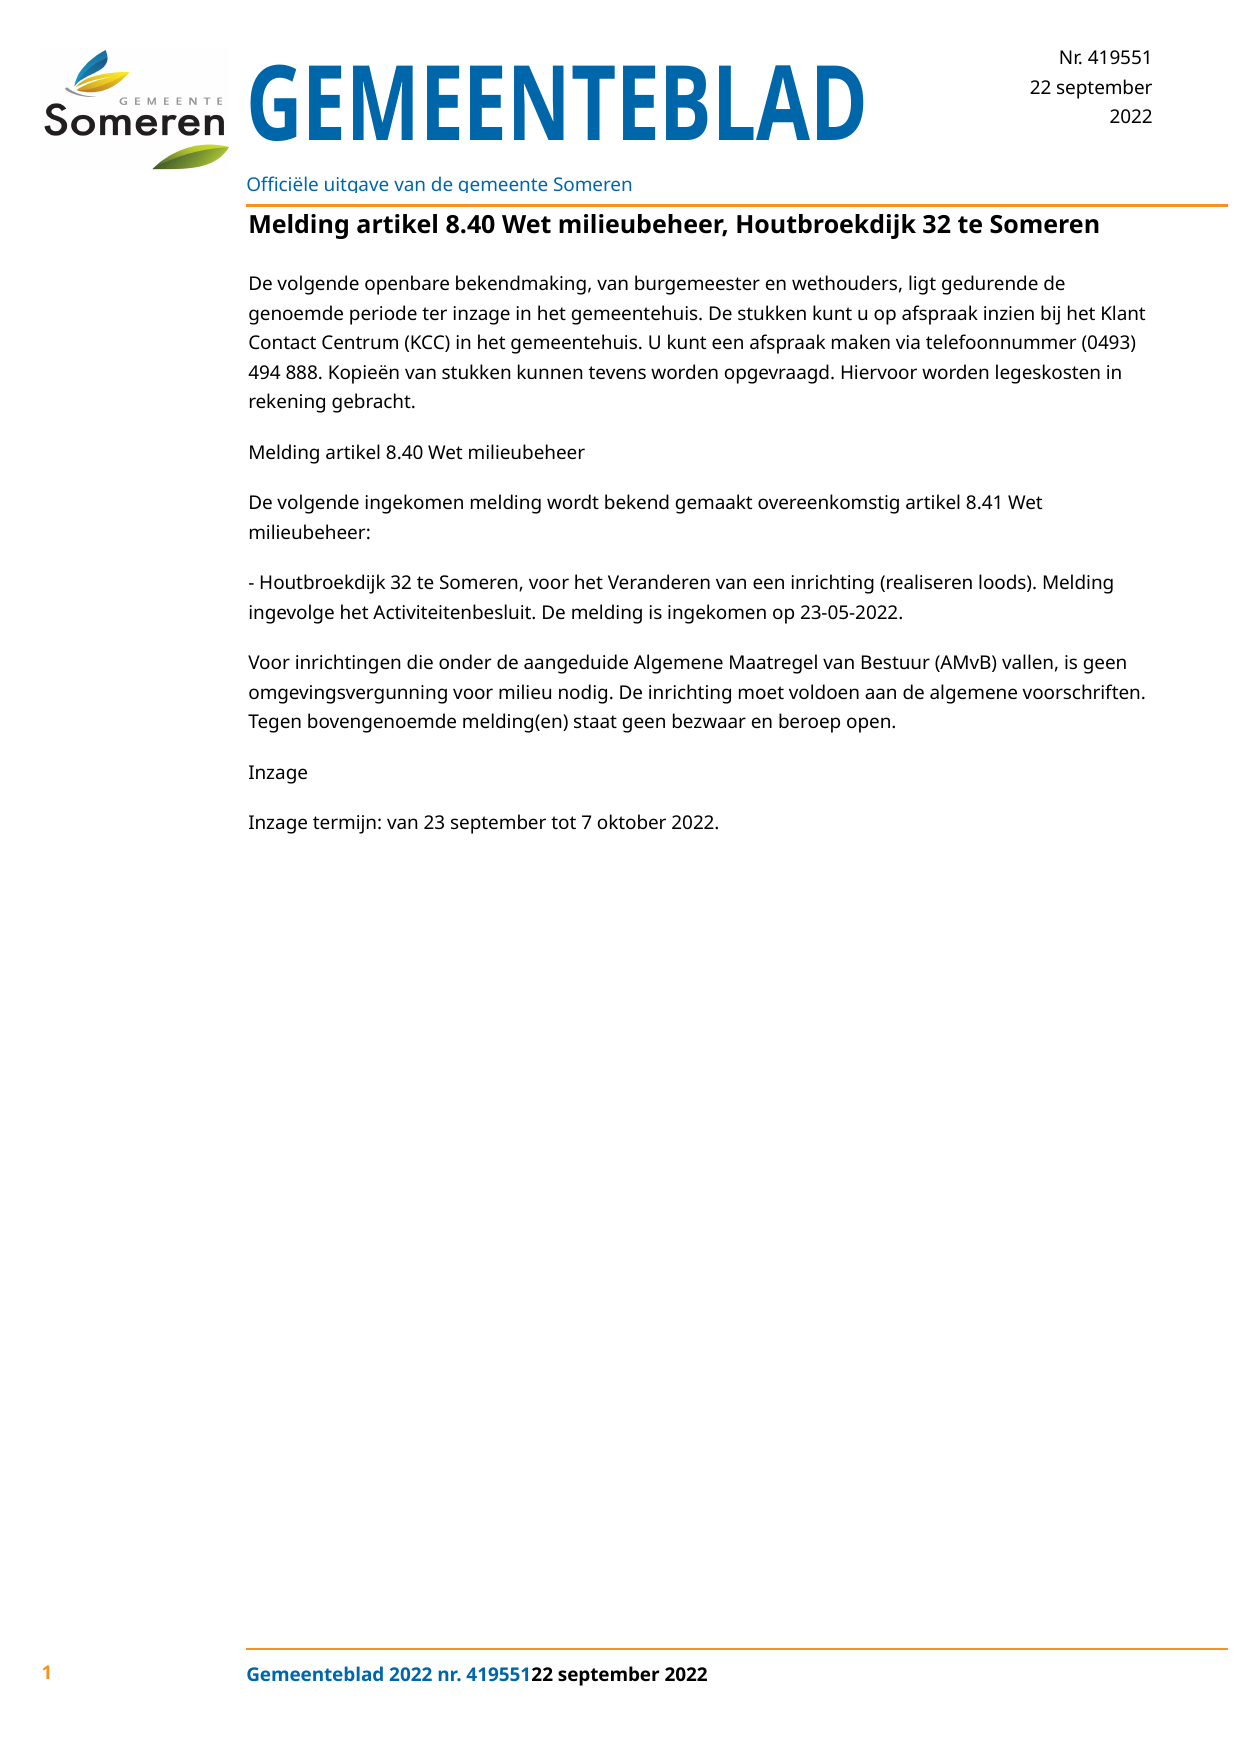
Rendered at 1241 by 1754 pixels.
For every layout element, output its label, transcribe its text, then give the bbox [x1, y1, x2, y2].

text Melding artikel 8.40 Wet milieubeheer [248, 439, 1152, 465]
text Inzage termijn: van 23 september tot 7 oktober 2022. [248, 809, 1152, 835]
picture [41, 47, 231, 172]
text Inzage [248, 759, 1152, 785]
text Voor inrichtingen die onder de aangeduide Algemene Maatregel van Bestuur (AMvB) vallen, is geen omgevingsvergunning voor milieu nodig. De inrichting moet voldoen aan de algemene voorschriften. Tegen bovengenoemde melding(en) staat geen bezwaar en beroep open. [248, 649, 1152, 734]
text Melding artikel 8.40 Wet milieubeheer, Houtbroekdijk 32 te Someren [248, 207, 1152, 241]
text De volgende ingekomen melding wordt bekend gemaakt overeenkomstig artikel 8.41 Wet milieubeheer: [248, 489, 1152, 545]
text - Houtbroekdijk 32 te Someren, voor het Veranderen van een inrichting (realiseren loods). Melding ingevolge het Activiteitenbesluit. De melding is ingekomen op 23-05-2022. [248, 569, 1152, 625]
text De volgende openbare bekendmaking, van burgemeester en wethouders, ligt gedurende de genoemde periode ter inzage in het gemeentehuis. De stukken kunt u op afspraak inzien bij het Klant Contact Centrum (KCC) in het gemeentehuis. U kunt een afspraak maken via telefoonnummer (0493) 494 888. Kopieën van stukken kunnen tevens worden opgevraagd. Hiervoor worden legeskosten in rekening gebracht. [248, 270, 1152, 414]
